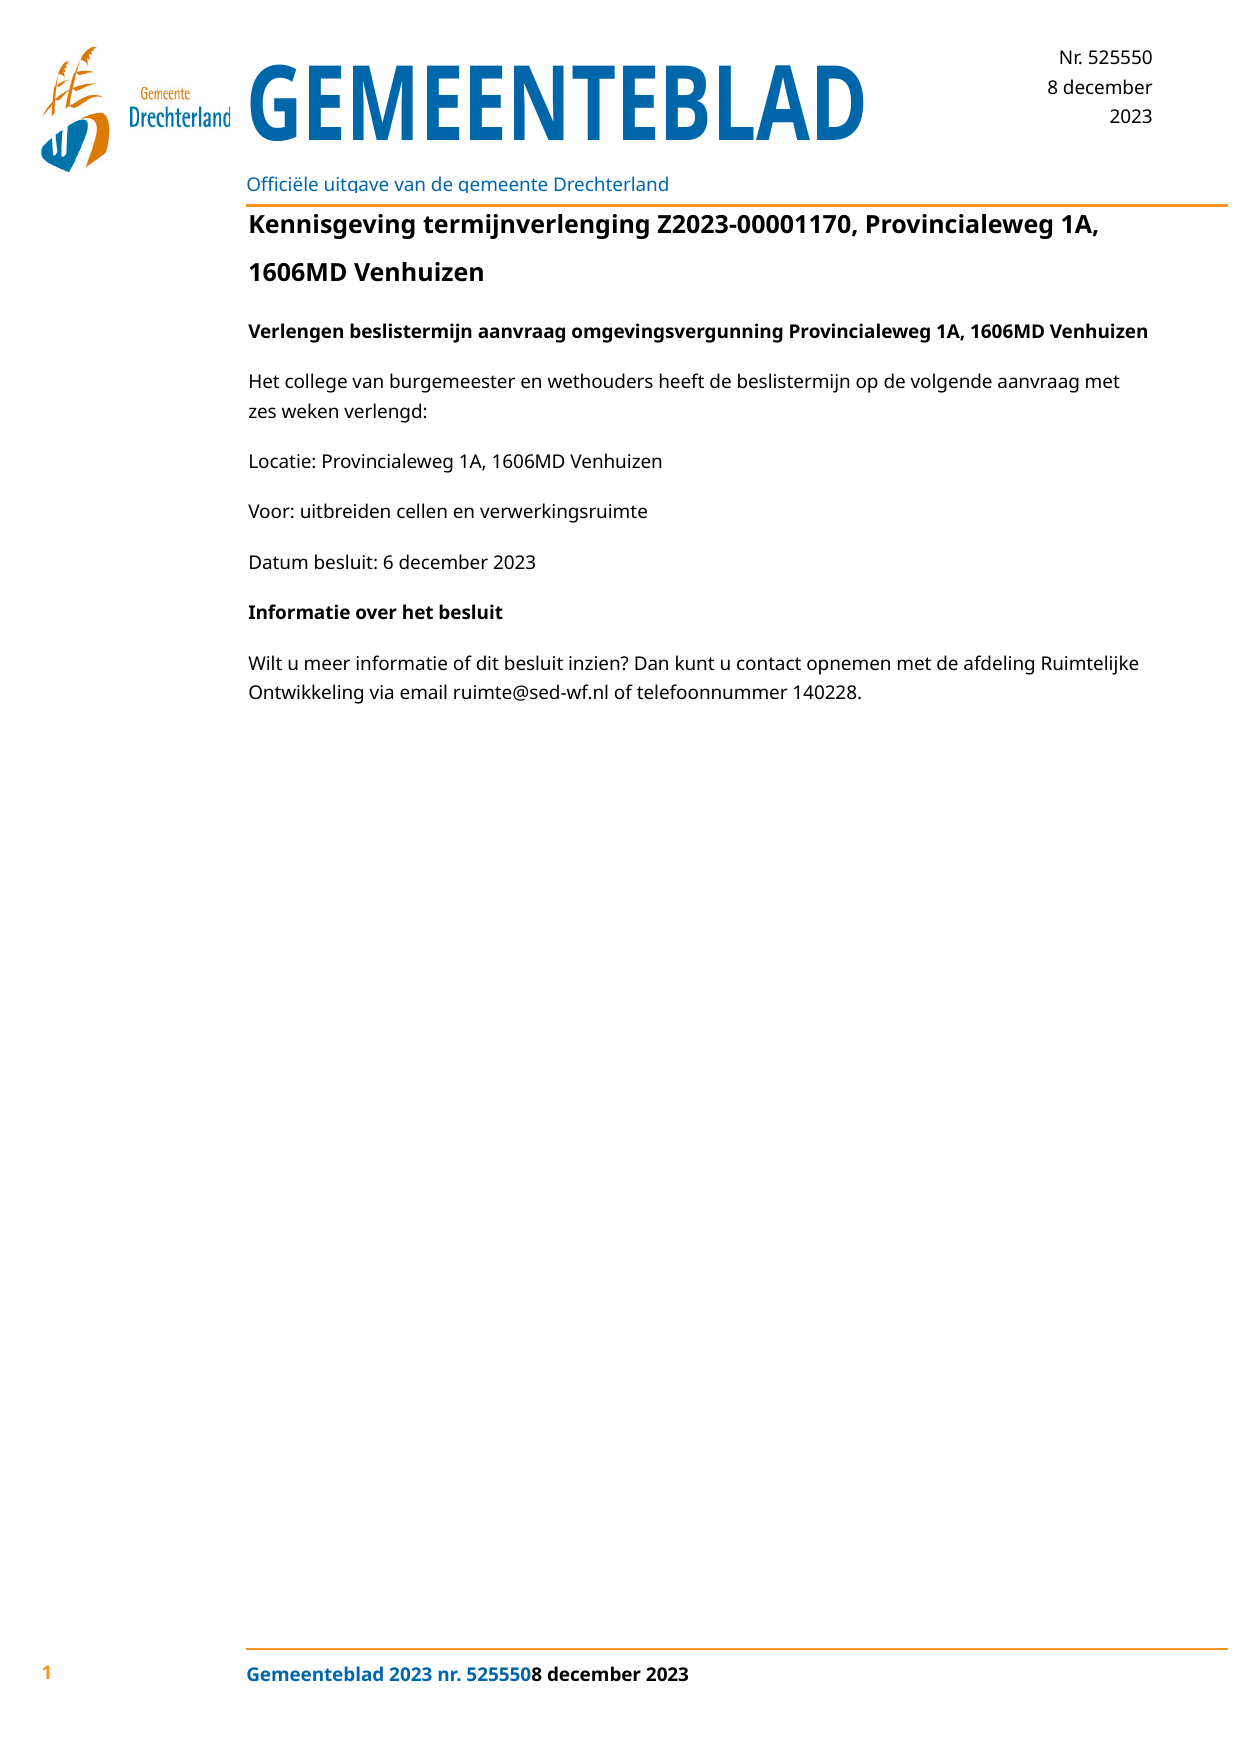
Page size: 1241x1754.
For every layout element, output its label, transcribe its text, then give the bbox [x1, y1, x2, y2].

text Kennisgeving termijnverlenging Z2023-00001170, Provincialeweg 1A, 1606MD Venhuizen [248, 207, 1152, 288]
picture [226, 115, 231, 124]
picture [41, 158, 64, 172]
picture [41, 47, 231, 172]
text Locatie: Provincialeweg 1A, 1606MD Venhuizen [248, 448, 1152, 474]
text Verlengen beslistermijn aanvraag omgevingsvergunning Provincialeweg 1A, 1606MD Venhuizen [248, 318, 1152, 344]
text Datum besluit: 6 december 2023 [248, 549, 1152, 575]
text Voor: uitbreiden cellen en verwerkingsruimte [248, 499, 1152, 524]
text Het college van burgemeester en wethouders heeft de beslistermijn op de volgende aanvraag met zes weken verlengd: [248, 368, 1152, 424]
text Informatie over het besluit [248, 599, 1152, 625]
text Wilt u meer informatie of dit besluit inzien? Dan kunt u contact opnemen met de afdeling Ruimtelijke Ontwikkeling via email ruimte@sed-wf.nl of telefoonnummer 140228. [248, 650, 1152, 705]
